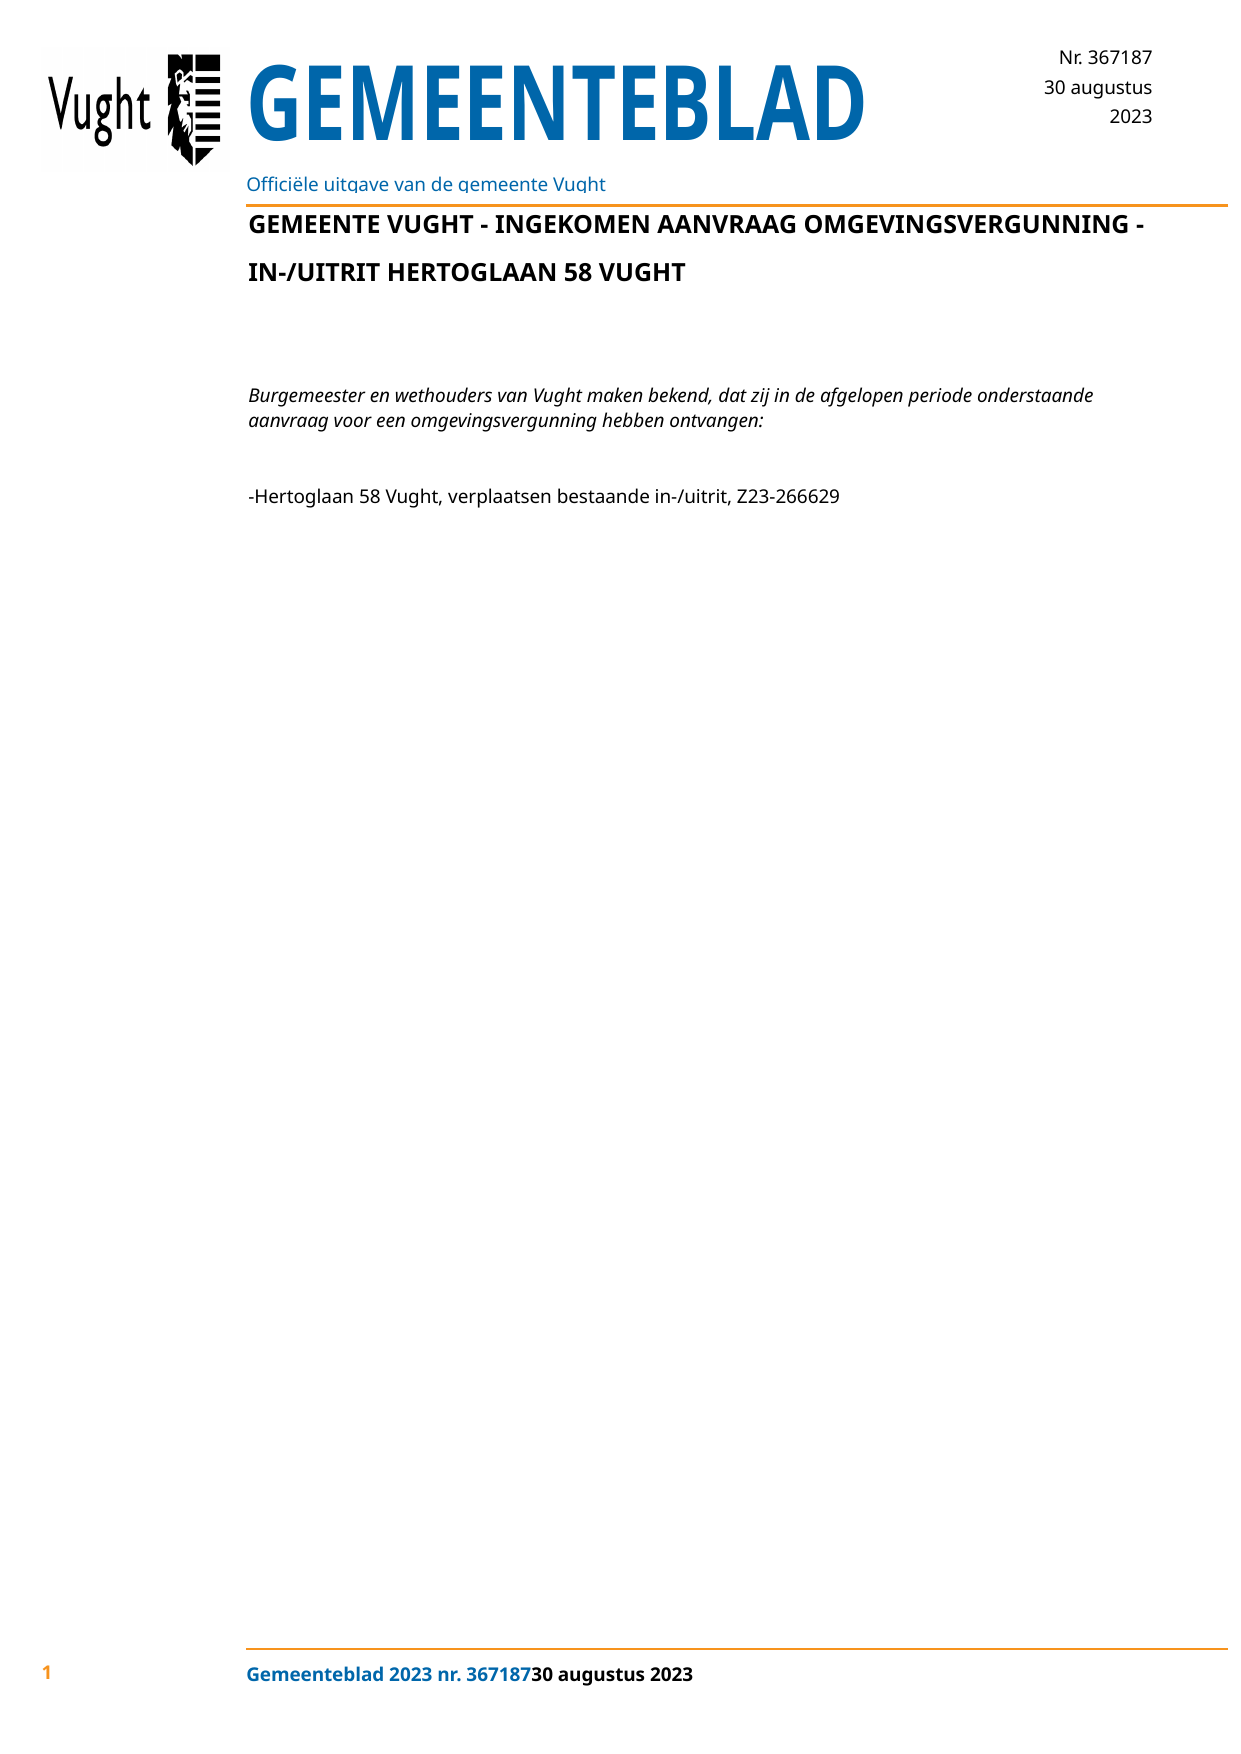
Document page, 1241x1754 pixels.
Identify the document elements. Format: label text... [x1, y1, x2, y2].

text GEMEENTE VUGHT - INGEKOMEN AANVRAAG OMGEVINGSVERGUNNING - IN-/UITRIT HERTOGLAAN 58 VUGHT [248, 207, 1152, 288]
text Burgemeester en wethouders van Vught maken bekend, dat zij in de afgelopen periode onderstaande aanvraag voor een omgevingsvergunning hebben ontvangen: [248, 382, 1152, 433]
text -Hertoglaan 58 Vught, verplaatsen bestaande in-/uitrit, Z23-266629 [248, 484, 1152, 509]
picture [41, 47, 231, 172]
